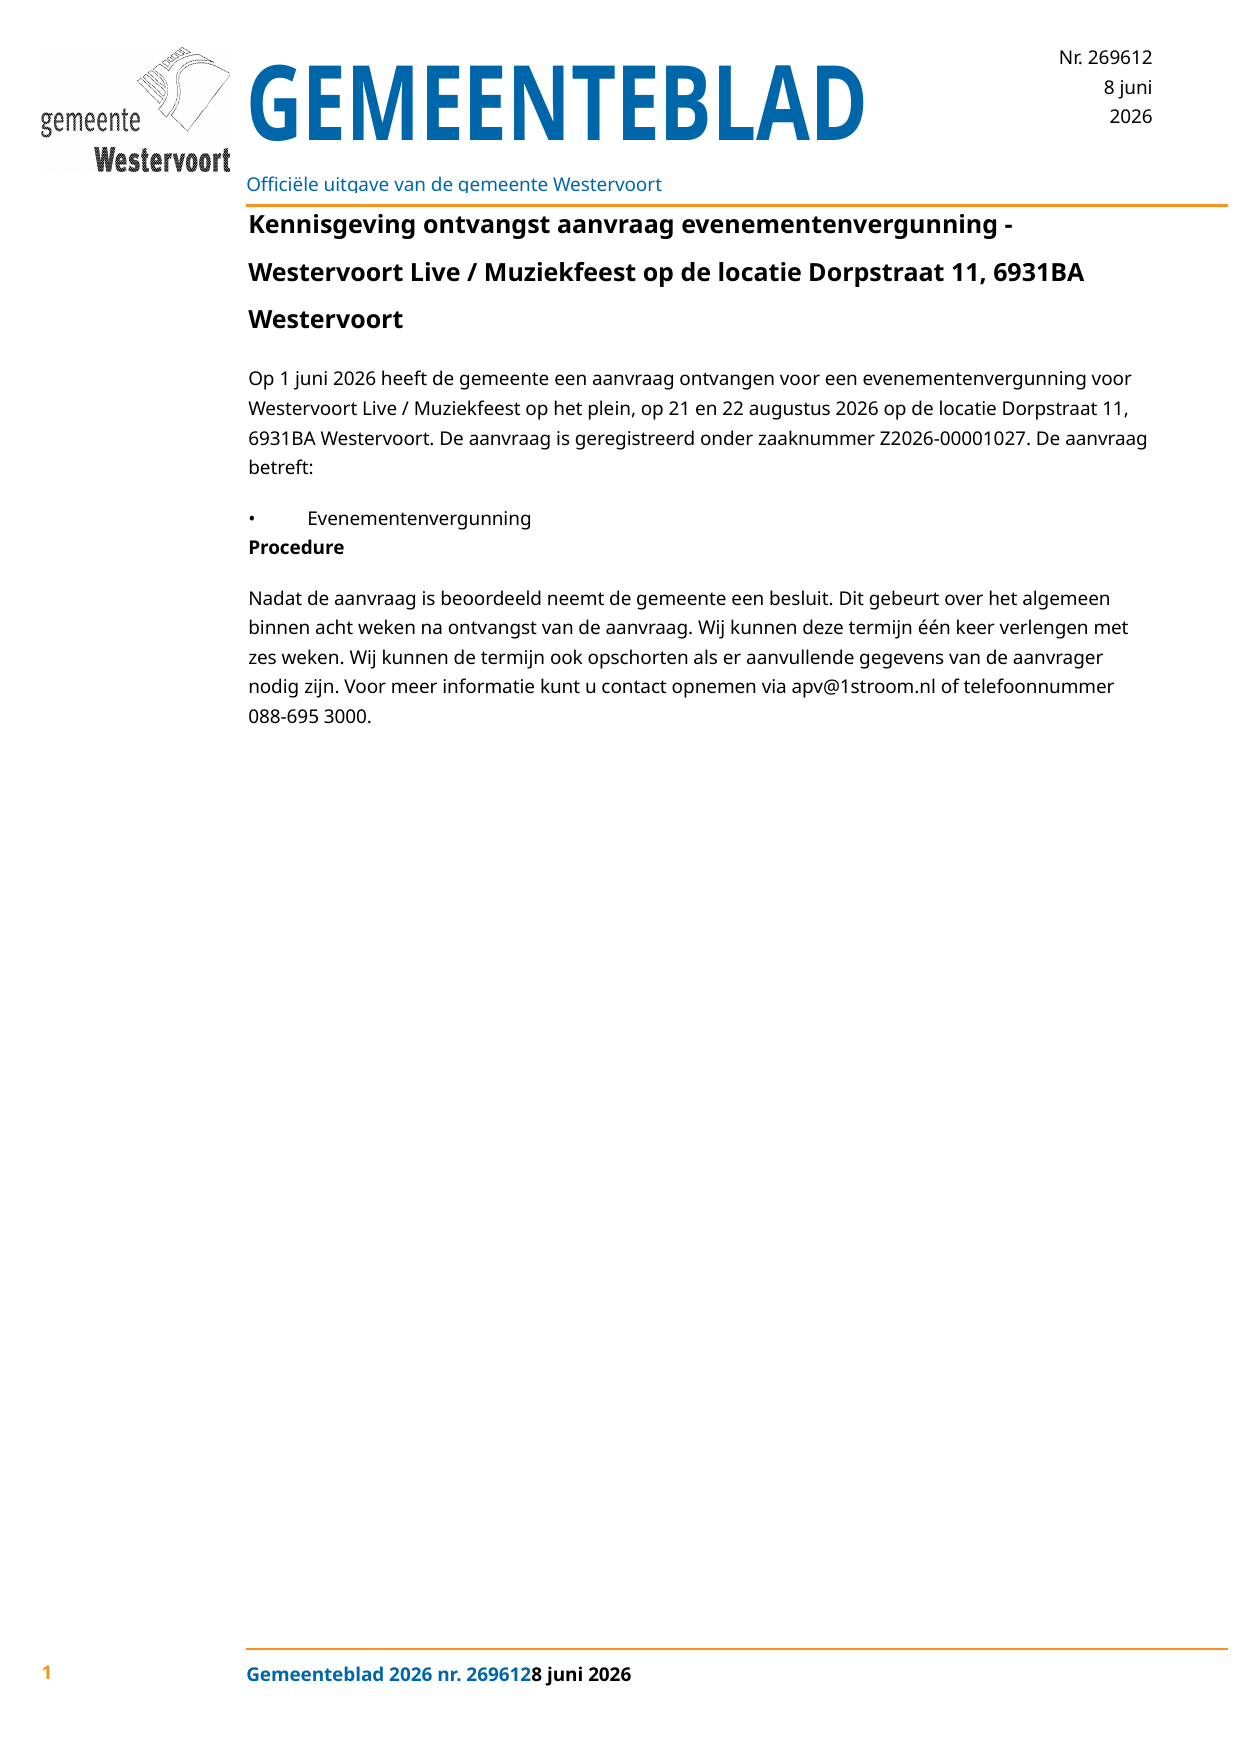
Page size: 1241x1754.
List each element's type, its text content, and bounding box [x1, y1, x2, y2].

list Evenementenvergunning [248, 505, 1152, 530]
text Op 1 juni 2026 heeft de gemeente een aanvraag ontvangen voor een evenementenvergunning voor Westervoort Live / Muziekfeest op het plein, op 21 en 22 augustus 2026 op de locatie Dorpstraat 11, 6931BA Westervoort. De aanvraag is geregistreerd onder zaaknummer Z2026-00001027. De aanvraag betreft: [248, 366, 1152, 480]
text Procedure [248, 534, 1152, 560]
picture [41, 47, 231, 172]
text Nadat de aanvraag is beoordeeld neemt de gemeente een besluit. Dit gebeurt over het algemeen binnen acht weken na ontvangst van de aanvraag. Wij kunnen deze termijn één keer verlengen met zes weken. Wij kunnen de termijn ook opschorten als er aanvullende gegevens van de aanvrager nodig zijn. Voor meer informatie kunt u contact opnemen via apv@1stroom.nl of telefoonnummer 088-695 3000. [248, 585, 1152, 729]
text Kennisgeving ontvangst aanvraag evenementenvergunning - Westervoort Live / Muziekfeest op de locatie Dorpstraat 11, 6931BA Westervoort [248, 207, 1152, 336]
